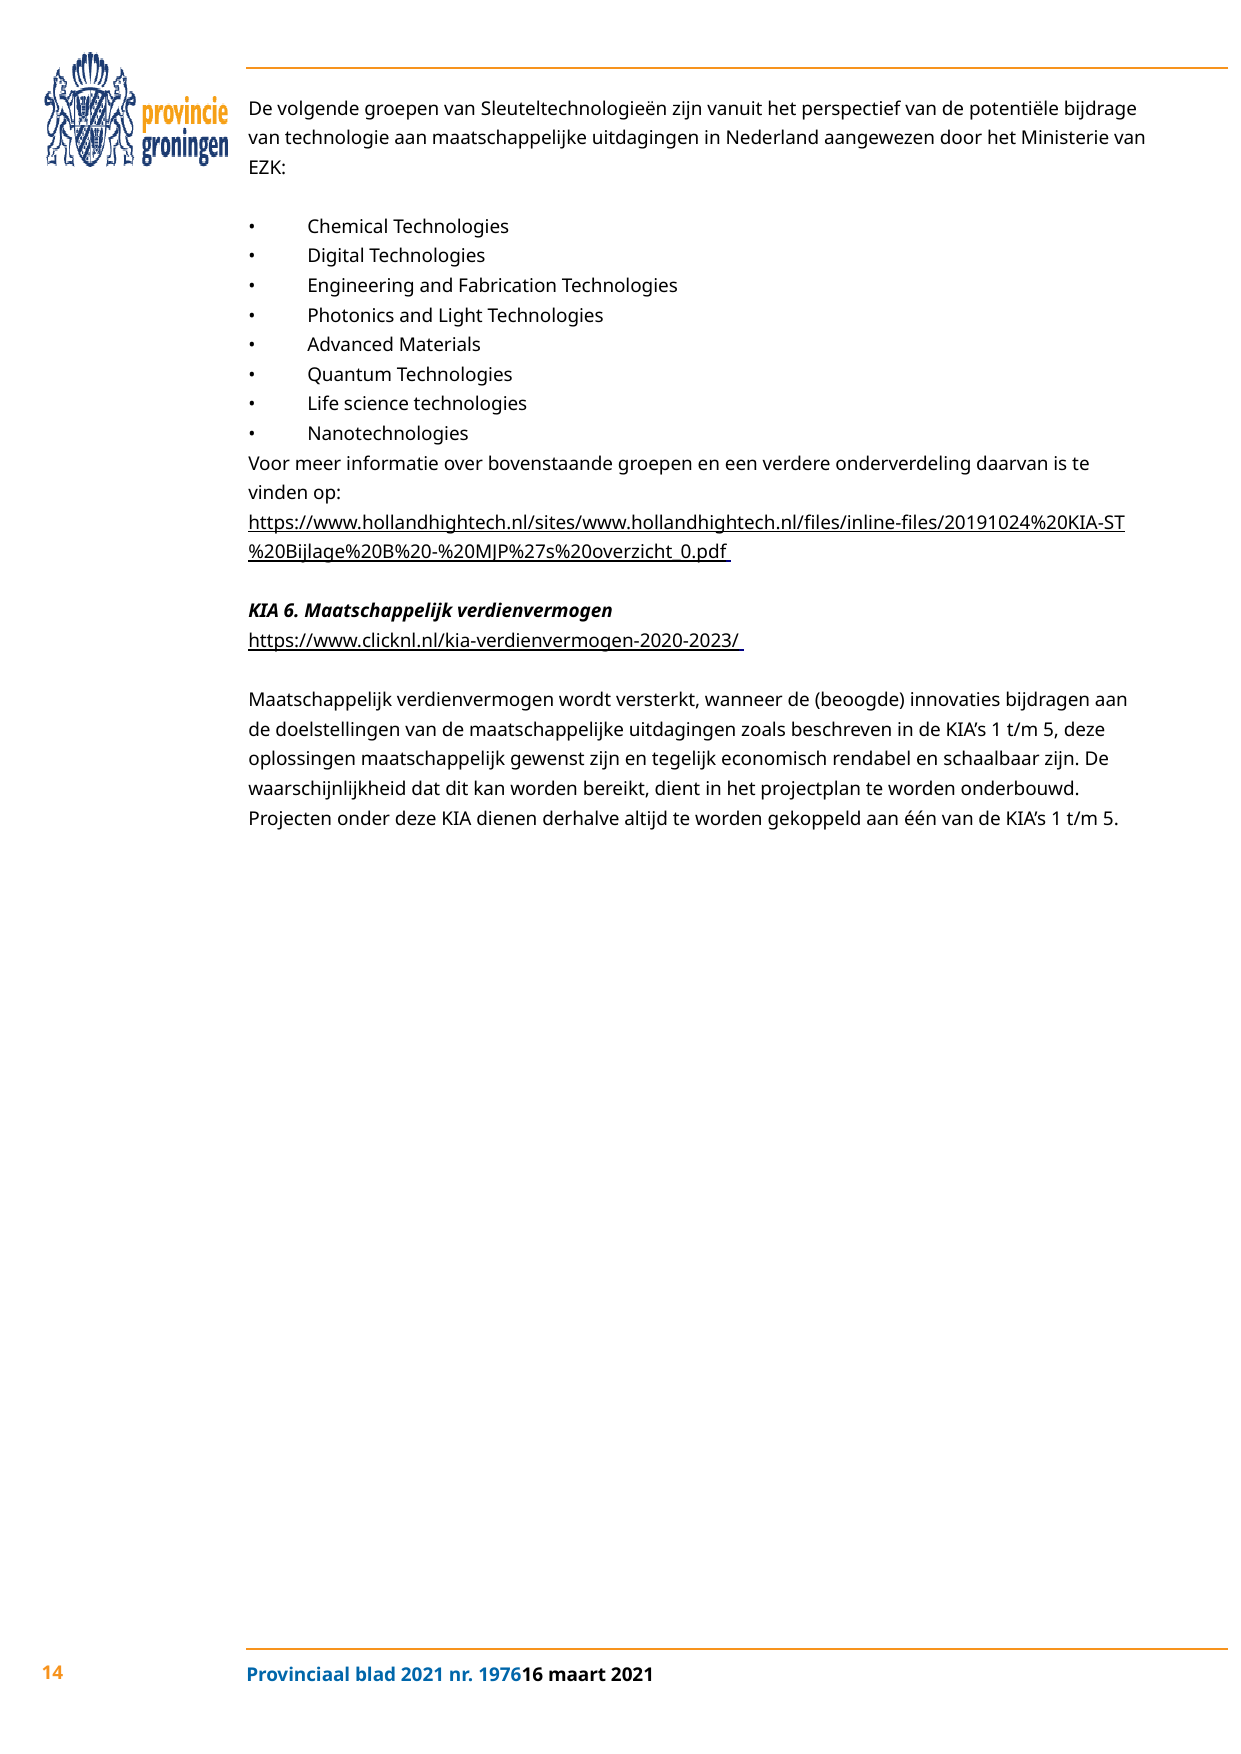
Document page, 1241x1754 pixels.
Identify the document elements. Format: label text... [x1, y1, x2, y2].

text KIA 6. Maatschappelijk verdienvermogen [248, 598, 1152, 623]
text Voor meer informatie over bovenstaande groepen en een verdere onderverdeling daarvan is te vinden op: [248, 450, 1152, 505]
list Chemical Technologies [248, 213, 1152, 239]
text https://www.hollandhightech.nl/sites/www.hollandhightech.nl/files/inline-files/20191024%20KIA-ST%20Bijlage%20B%20-%20MJP%27s%20overzicht_0.pdf [248, 509, 1152, 564]
list Photonics and Light Technologies [248, 302, 1152, 328]
list Life science technologies [248, 391, 1152, 416]
list Advanced Materials [248, 331, 1152, 357]
list Quantum Technologies [248, 361, 1152, 387]
text De volgende groepen van Sleuteltechnologieën zijn vanuit het perspectief van de potentiële bijdrage van technologie aan maatschappelijke uitdagingen in Nederland aangewezen door het Ministerie van EZK: [248, 95, 1152, 180]
list Digital Technologies [248, 243, 1152, 268]
text Maatschappelijk verdienvermogen wordt versterkt, wanneer de (beoogde) innovaties bijdragen aan de doelstellingen van de maatschappelijke uitdagingen zoals beschreven in de KIA’s 1 t/m 5, deze oplossingen maatschappelijk gewenst zijn en tegelijk economisch rendabel en schaalbaar zijn. De waarschijnlijkheid dat dit kan worden bereikt, dient in het projectplan te worden onderbouwd. Projecten onder deze KIA dienen derhalve altijd te worden gekoppeld aan één van de KIA’s 1 t/m 5. [248, 686, 1152, 831]
text https://www.clicknl.nl/kia-verdienvermogen-2020-2023/ [248, 627, 1152, 653]
picture [41, 47, 231, 172]
list Nanotechnologies [248, 420, 1152, 446]
list Engineering and Fabrication Technologies [248, 272, 1152, 298]
